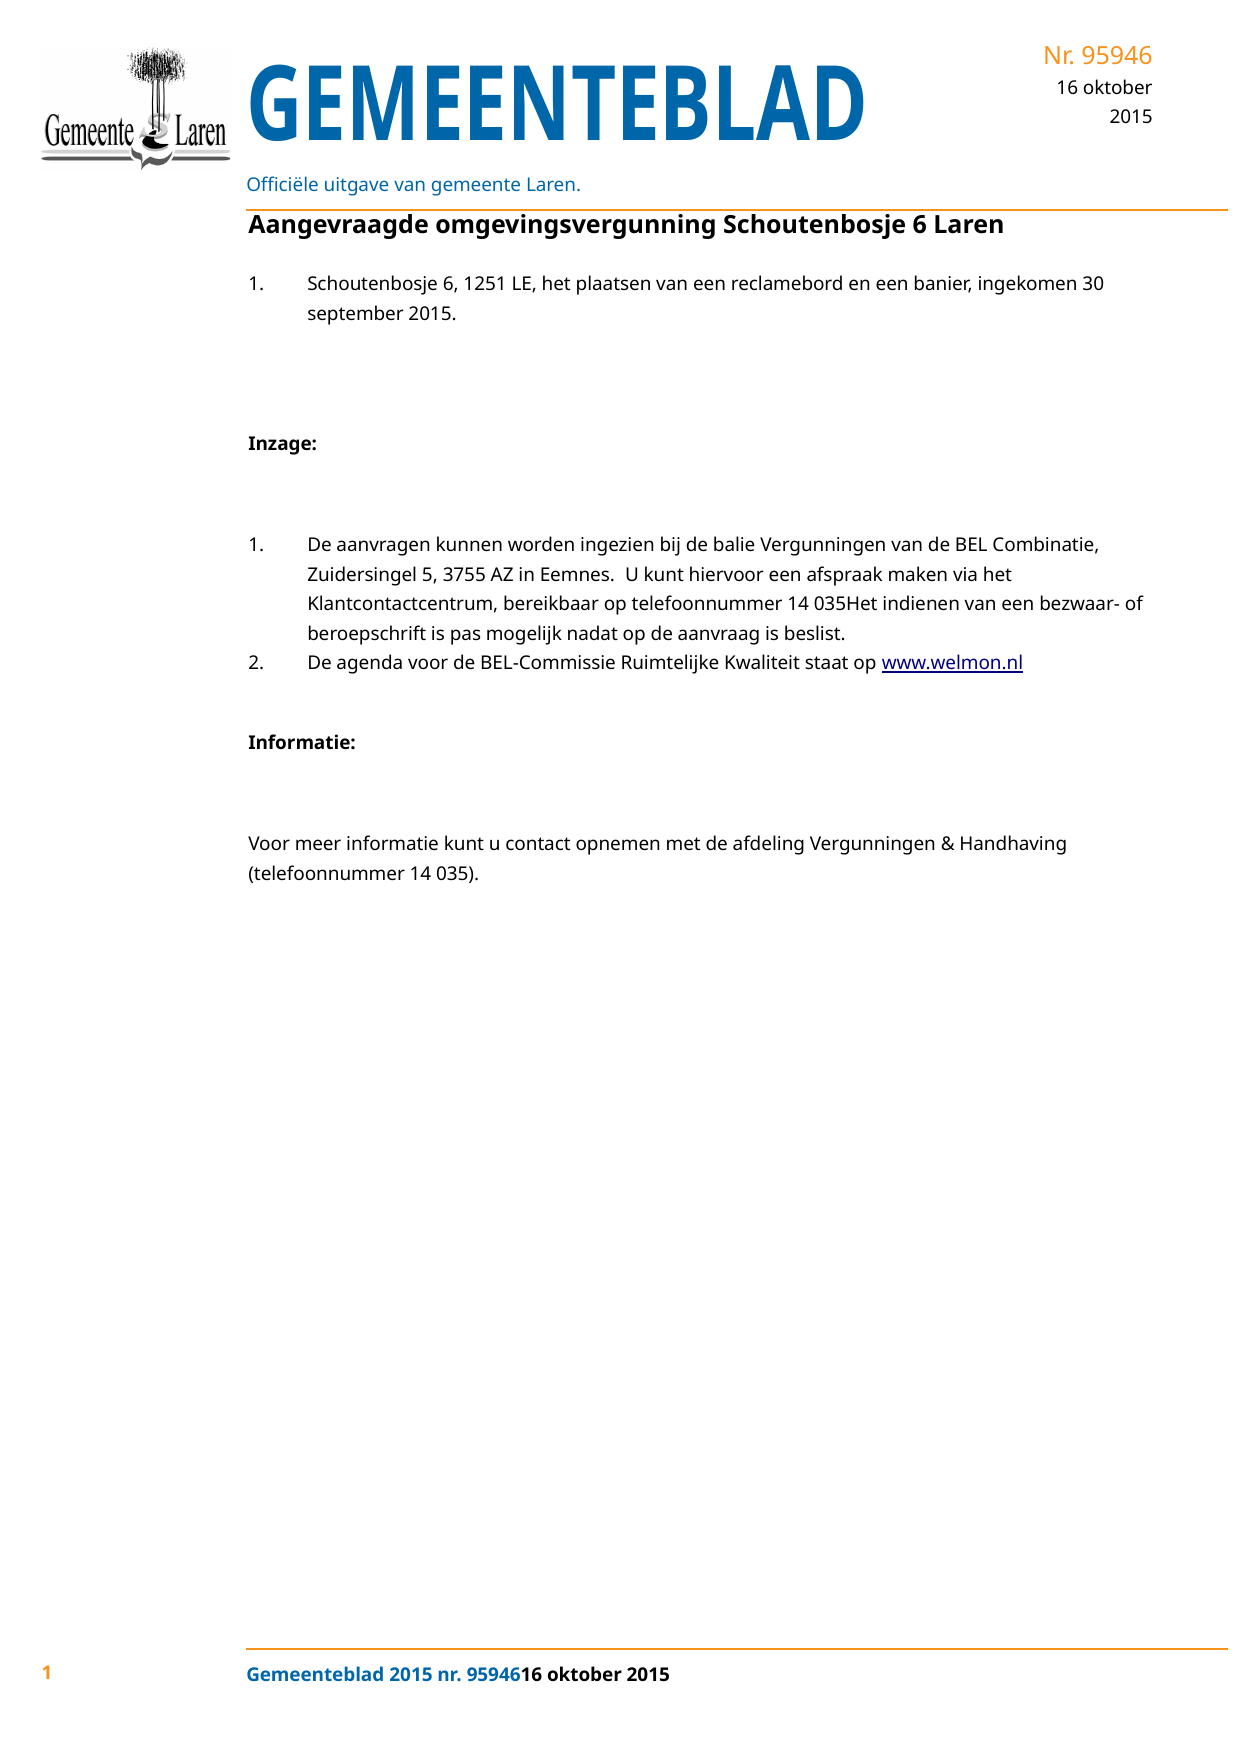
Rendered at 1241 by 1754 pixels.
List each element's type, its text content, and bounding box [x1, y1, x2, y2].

list De agenda voor de BEL-Commissie Ruimtelijke Kwaliteit staat op www.welmon.nl [248, 649, 1152, 675]
text Informatie: [248, 729, 1152, 755]
text Inzage: [248, 430, 1152, 456]
text Aangevraagde omgevingsvergunning Schoutenbosje 6 Laren [248, 211, 1152, 241]
text Voor meer informatie kunt u contact opnemen met de afdeling Vergunningen & Handhaving (telefoonnummer 14 035). [248, 830, 1152, 886]
picture [41, 47, 231, 172]
list Schoutenbosje 6, 1251 LE, het plaatsen van een reclamebord en een banier, ingekomen 30 september 2015. [248, 270, 1152, 326]
list De aanvragen kunnen worden ingezien bij de balie Vergunningen van de BEL Combinatie, Zuidersingel 5, 3755 AZ in Eemnes. U kunt hiervoor een afspraak maken via het Klantcontactcentrum, bereikbaar op telefoonnummer 14 035Het indienen van een bezwaar- of beroepschrift is pas mogelijk nadat op de aanvraag is beslist. [248, 531, 1152, 646]
